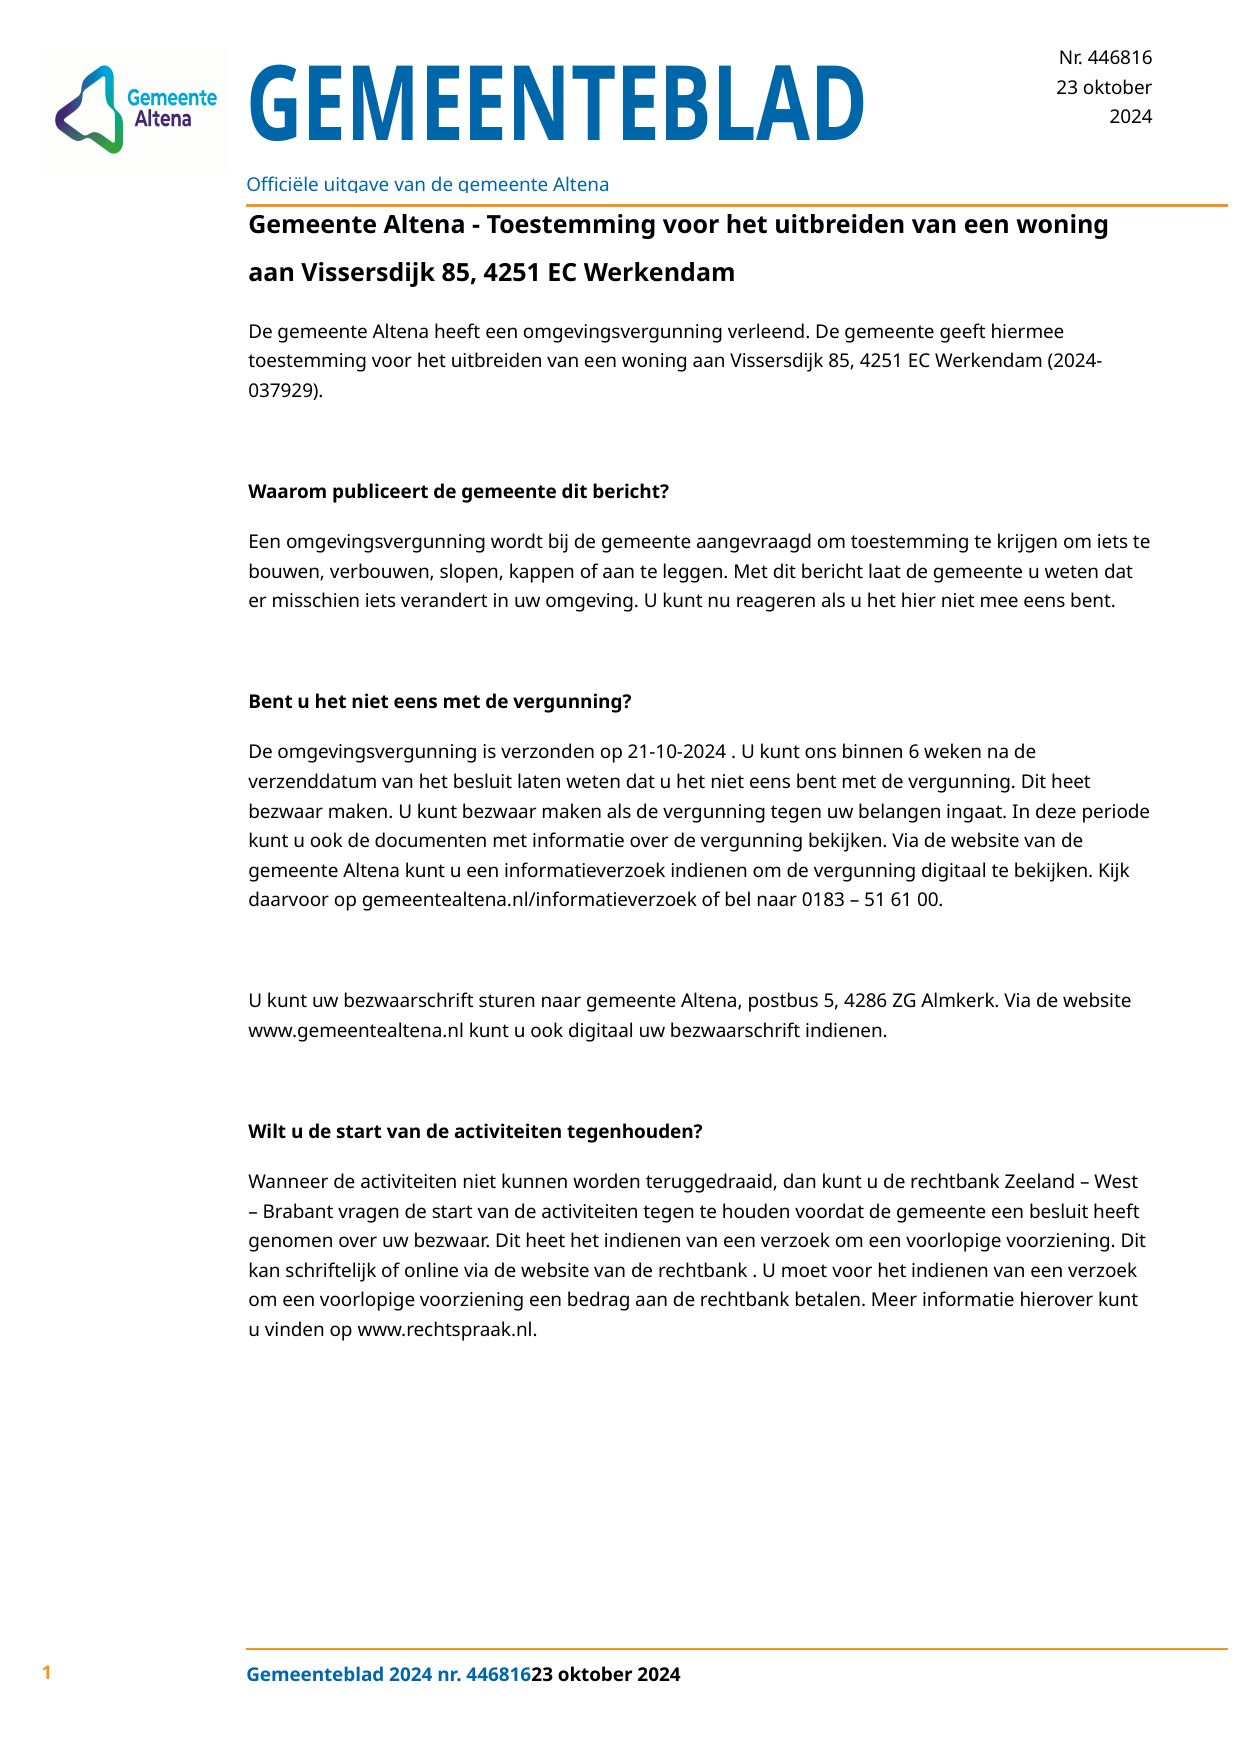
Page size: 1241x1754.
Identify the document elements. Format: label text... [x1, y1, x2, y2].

picture [41, 47, 231, 172]
text Wilt u de start van de activiteiten tegenhouden? [248, 1118, 1152, 1144]
text U kunt uw bezwaarschrift sturen naar gemeente Altena, postbus 5, 4286 ZG Almkerk. Via de website www.gemeentealtena.nl kunt u ook digitaal uw bezwaarschrift indienen. [248, 987, 1152, 1043]
text Wanneer de activiteiten niet kunnen worden teruggedraaid, dan kunt u de rechtbank Zeeland – West – Brabant vragen de start van de activiteiten tegen te houden voordat de gemeente een besluit heeft genomen over uw bezwaar. Dit heet het indienen van een verzoek om een voorlopige voorziening. Dit kan schriftelijk of online via de website van de rechtbank . U moet voor het indienen van een verzoek om een voorlopige voorziening een bedrag aan de rechtbank betalen. Meer informatie hierover kunt u vinden op www.rechtspraak.nl. [248, 1168, 1152, 1342]
text Bent u het niet eens met de vergunning? [248, 688, 1152, 714]
text Een omgevingsvergunning wordt bij de gemeente aangevraagd om toestemming te krijgen om iets te bouwen, verbouwen, slopen, kappen of aan te leggen. Met dit bericht laat de gemeente u weten dat er misschien iets verandert in uw omgeving. U kunt nu reageren als u het hier niet mee eens bent. [248, 528, 1152, 613]
text De omgevingsvergunning is verzonden op 21-10-2024 . U kunt ons binnen 6 weken na de verzenddatum van het besluit laten weten dat u het niet eens bent met de vergunning. Dit heet bezwaar maken. U kunt bezwaar maken als de vergunning tegen uw belangen ingaat. In deze periode kunt u ook de documenten met informatie over de vergunning bekijken. Via de website van de gemeente Altena kunt u een informatieverzoek indienen om de vergunning digitaal te bekijken. Kijk daarvoor op gemeentealtena.nl/informatieverzoek of bel naar 0183 – 51 61 00. [248, 739, 1152, 912]
text Waarom publiceert de gemeente dit bericht? [248, 478, 1152, 504]
text Gemeente Altena - Toestemming voor het uitbreiden van een woning aan Vissersdijk 85, 4251 EC Werkendam [248, 207, 1152, 288]
text De gemeente Altena heeft een omgevingsvergunning verleend. De gemeente geeft hiermee toestemming voor het uitbreiden van een woning aan Vissersdijk 85, 4251 EC Werkendam (2024-037929). [248, 318, 1152, 403]
